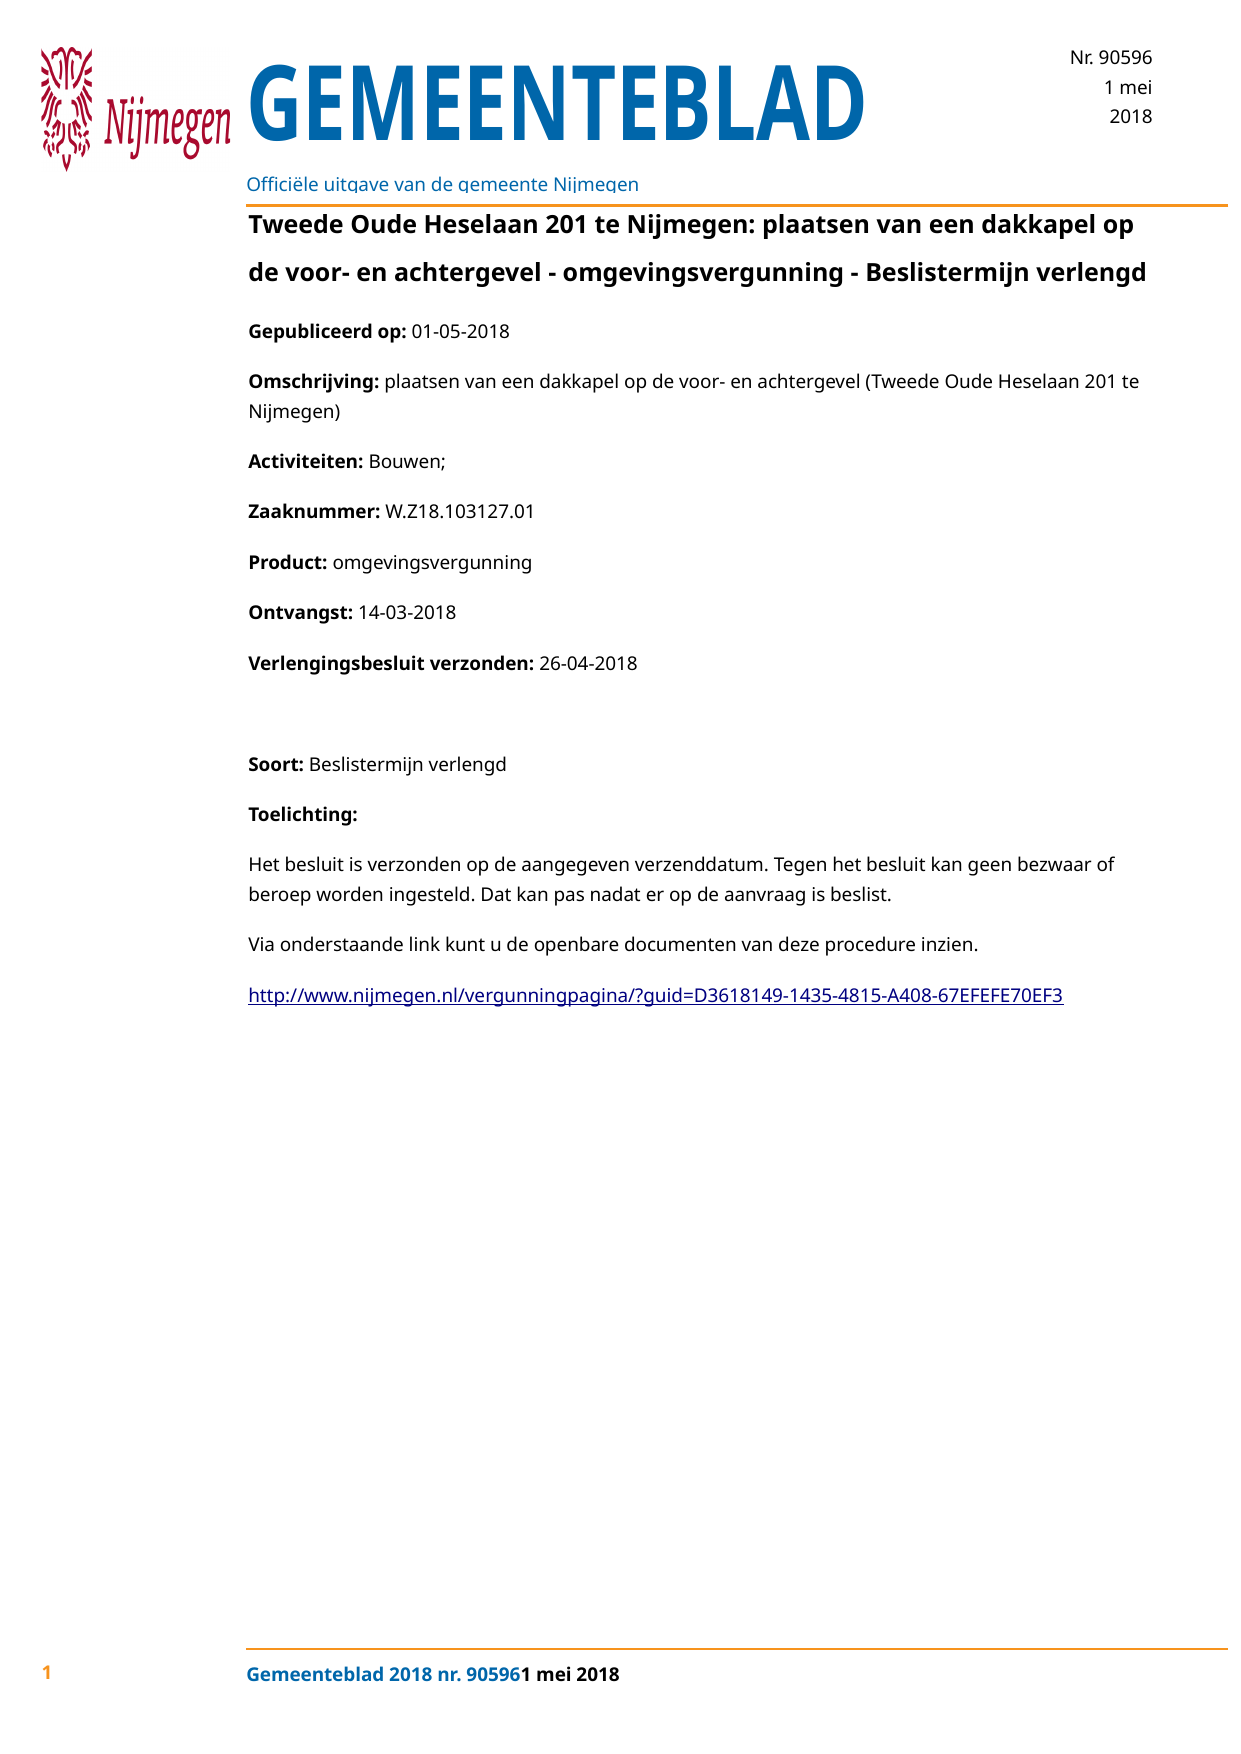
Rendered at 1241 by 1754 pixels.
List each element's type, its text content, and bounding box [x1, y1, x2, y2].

text Activiteiten: Bouwen; [248, 448, 1152, 474]
text http://www.nijmegen.nl/vergunningpagina/?guid=D3618149-1435-4815-A408-67EFEFE70EF3 [248, 982, 1152, 1008]
text Tweede Oude Heselaan 201 te Nijmegen: plaatsen van een dakkapel op de voor- en achtergevel - omgevingsvergunning - Beslistermijn verlengd [248, 207, 1152, 288]
text Het besluit is verzonden op de aangegeven verzenddatum. Tegen het besluit kan geen bezwaar of beroep worden ingesteld. Dat kan pas nadat er op de aanvraag is beslist. [248, 852, 1152, 907]
text Toelichting: [248, 801, 1152, 827]
text Zaaknummer: W.Z18.103127.01 [248, 499, 1152, 524]
text Product: omgevingsvergunning [248, 549, 1152, 575]
text Omschrijving: plaatsen van een dakkapel op de voor- en achtergevel (Tweede Oude Heselaan 201 te Nijmegen) [248, 368, 1152, 424]
text Gepubliceerd op: 01-05-2018 [248, 318, 1152, 344]
text Via onderstaande link kunt u de openbare documenten van deze procedure inzien. [248, 932, 1152, 957]
text Verlengingsbesluit verzonden: 26-04-2018 [248, 650, 1152, 676]
picture [41, 47, 231, 172]
text Soort: Beslistermijn verlengd [248, 751, 1152, 777]
text Ontvangst: 14-03-2018 [248, 599, 1152, 625]
